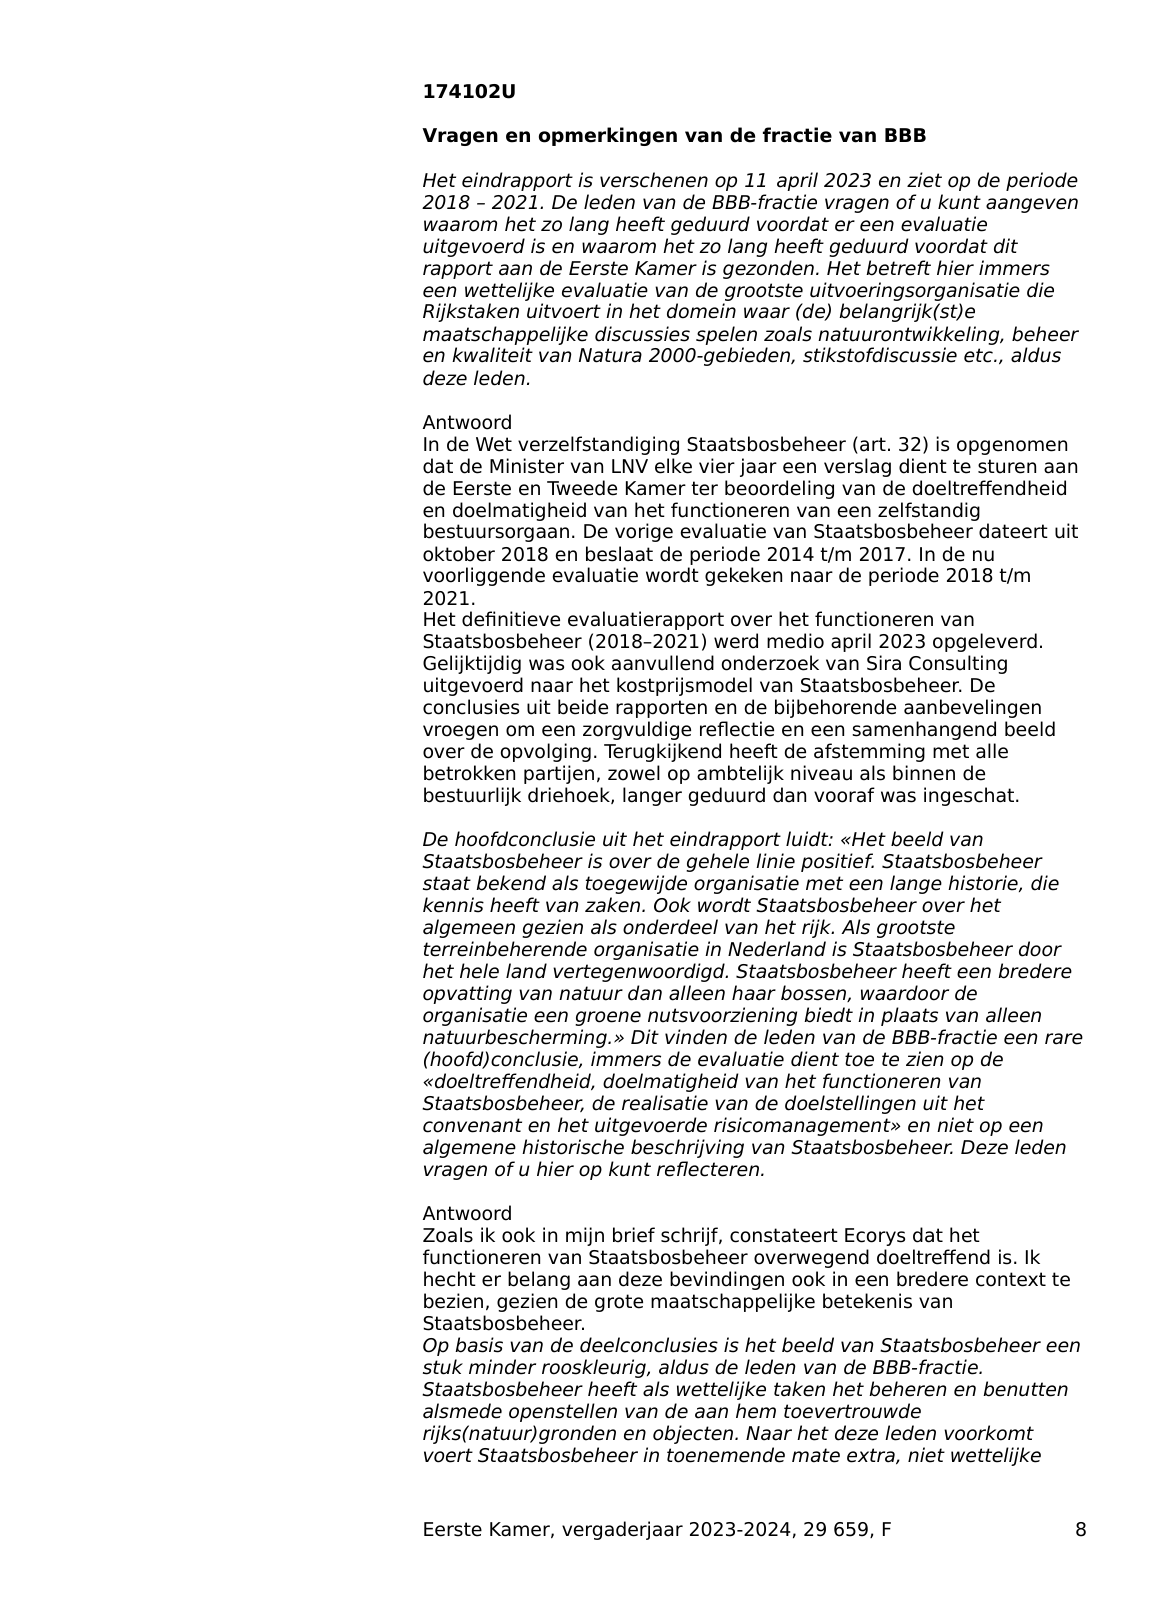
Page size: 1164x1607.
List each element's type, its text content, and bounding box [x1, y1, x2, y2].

text Het definitieve evaluatierapport over het functioneren van Staatsbosbeheer (2018–2021) werd medio april 2023 opgeleverd. Gelijktijdig was ook aanvullend onderzoek van Sira Consulting uitgevoerd naar het kostprijsmodel van Staatsbosbeheer. De conclusies uit beide rapporten en de bijbehorende aanbevelingen vroegen om een zorgvuldige reflectie en een samenhangend beeld over de opvolging. Terugkijkend heeft de afstemming met alle betrokken partijen, zowel op ambtelijk niveau als binnen de bestuurlijk driehoek, langer geduurd dan vooraf was ingeschat. [422, 609, 1087, 807]
text De hoofdconclusie uit het eindrapport luidt: «Het beeld van Staatsbosbeheer is over de gehele linie positief. Staatsbosbeheer staat bekend als toegewijde organisatie met een lange historie, die kennis heeft van zaken. Ook wordt Staatsbosbeheer over het algemeen gezien als onderdeel van het rijk. Als grootste terreinbeherende organisatie in Nederland is Staatsbosbeheer door het hele land vertegenwoordigd. Staatsbosbeheer heeft een bredere opvatting van natuur dan alleen haar bossen, waardoor de organisatie een groene nutsvoorziening biedt in plaats van alleen natuurbescherming.» Dit vinden de leden van de BBB-fractie een rare (hoofd)conclusie, immers de evaluatie dient toe te zien op de «doeltreffendheid, doelmatigheid van het functioneren van Staatsbosbeheer, de realisatie van de doelstellingen uit het convenant en het uitgevoerde risicomanagement» en niet op een algemene historische beschrijving van Staatsbosbeheer. Deze leden vragen of u hier op kunt reflecteren. [422, 829, 1087, 1181]
text Antwoord [422, 412, 1087, 433]
text Zoals ik ook in mijn brief schrijf, constateert Ecorys dat het functioneren van Staatsbosbeheer overwegend doeltreffend is. Ik hecht er belang aan deze bevindingen ook in een bredere context te bezien, gezien de grote maatschappelijke betekenis van Staatsbosbeheer. [422, 1225, 1087, 1335]
subtitle 174102U [422, 81, 1087, 103]
text Het eindrapport is verschenen op 11 april 2023 en ziet op de periode 2018 – 2021. De leden van de BBB-fractie vragen of u kunt aangeven waarom het zo lang heeft geduurd voordat er een evaluatie uitgevoerd is en waarom het zo lang heeft geduurd voordat dit rapport aan de Eerste Kamer is gezonden. Het betreft hier immers een wettelijke evaluatie van de grootste uitvoeringsorganisatie die Rijkstaken uitvoert in het domein waar (de) belangrijk(st)e maatschappelijke discussies spelen zoals natuurontwikkeling, beheer en kwaliteit van Natura 2000-gebieden, stikstofdiscussie etc., aldus deze leden. [422, 169, 1087, 389]
text Op basis van de deelconclusies is het beeld van Staatsbosbeheer een stuk minder rooskleurig, aldus de leden van de BBB-fractie. Staatsbosbeheer heeft als wettelijke taken het beheren en benutten alsmede openstellen van de aan hem toevertrouwde rijks(natuur)gronden en objecten. Naar het deze leden voorkomt voert Staatsbosbeheer in toenemende mate extra, niet wettelijke [422, 1335, 1087, 1467]
subtitle Vragen en opmerkingen van de fractie van BBB [422, 125, 1087, 147]
text In de Wet verzelfstandiging Staatsbosbeheer (art. 32) is opgenomen dat de Minister van LNV elke vier jaar een verslag dient te sturen aan de Eerste en Tweede Kamer ter beoordeling van de doeltreffendheid en doelmatigheid van het functioneren van een zelfstandig bestuursorgaan. De vorige evaluatie van Staatsbosbeheer dateert uit oktober 2018 en beslaat de periode 2014 t/m 2017. In de nu voorliggende evaluatie wordt gekeken naar de periode 2018 t/m 2021. [422, 433, 1087, 609]
text Antwoord [422, 1203, 1087, 1225]
